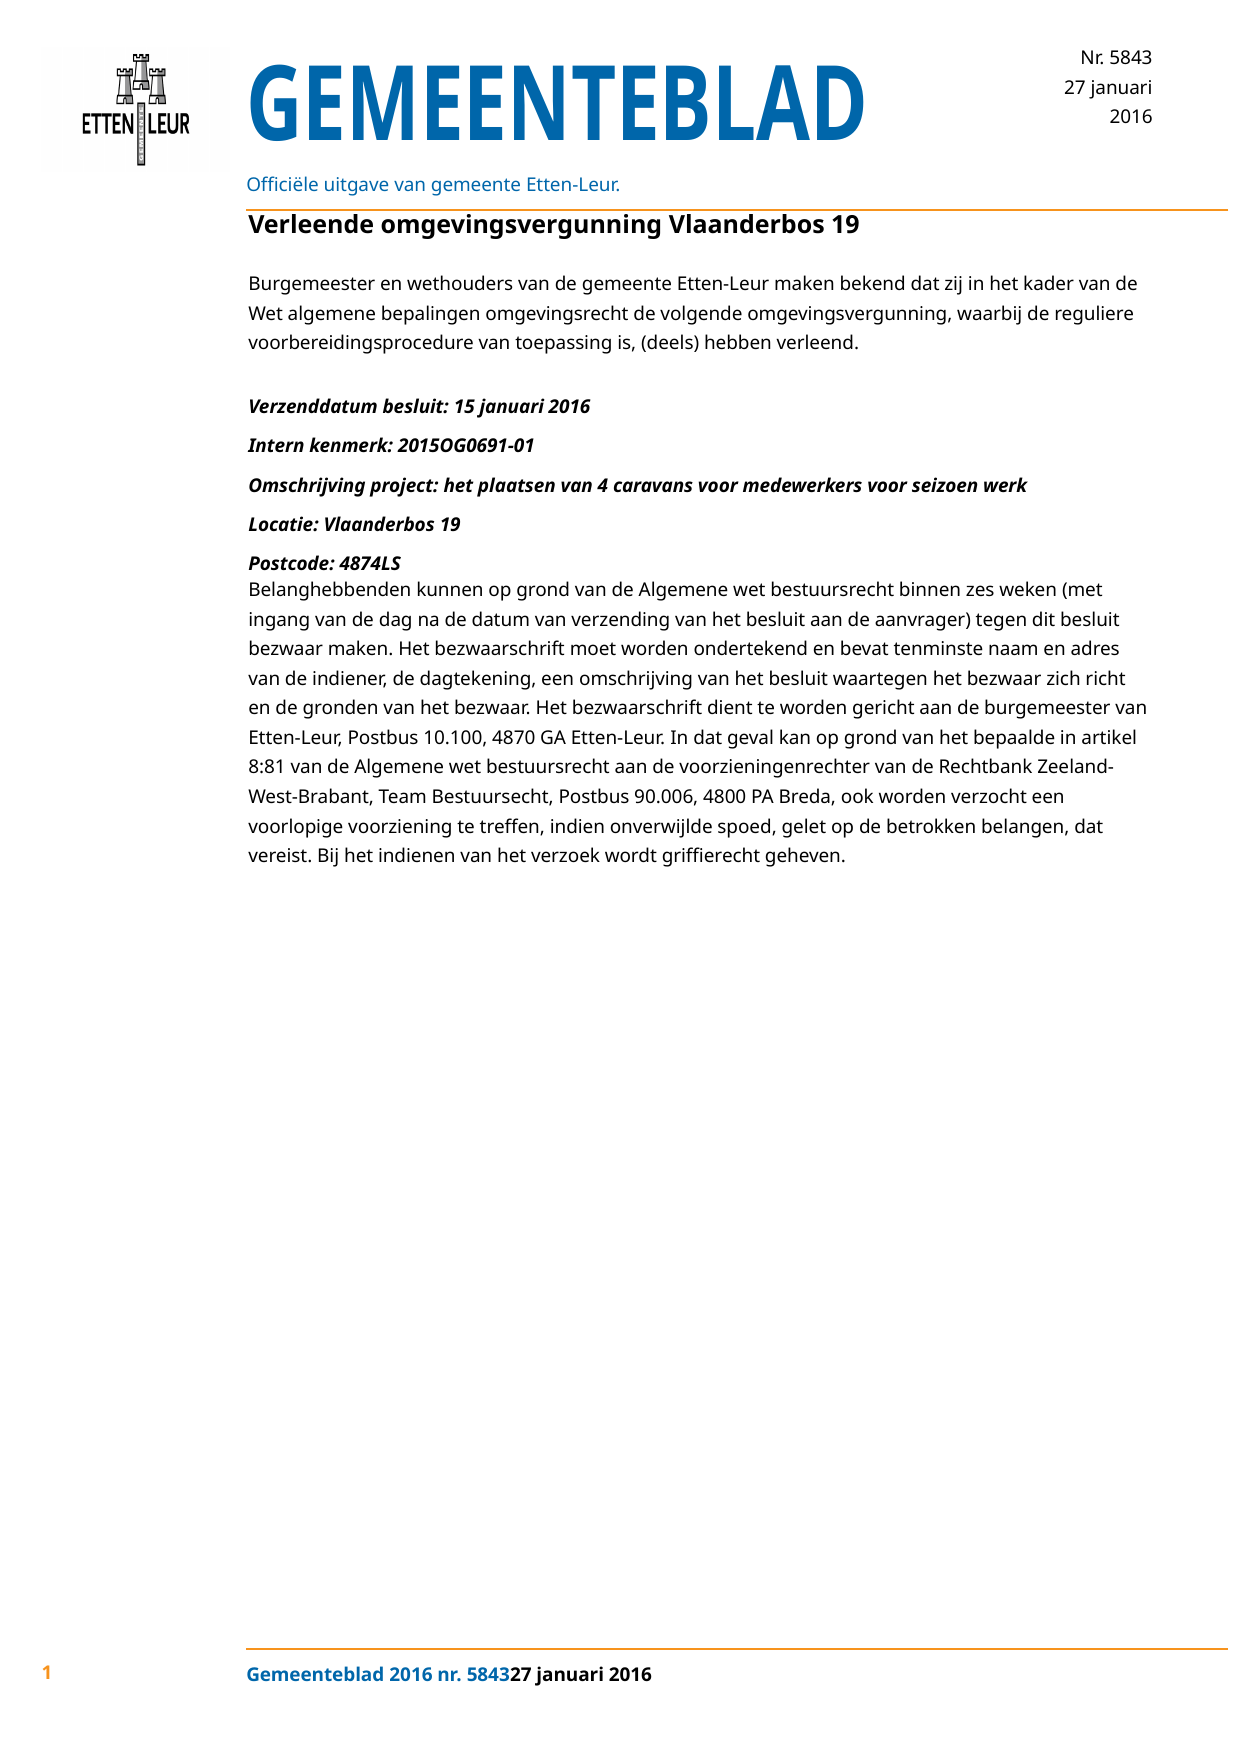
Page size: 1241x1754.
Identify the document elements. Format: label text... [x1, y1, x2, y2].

text Burgemeester en wethouders van de gemeente Etten-Leur maken bekend dat zij in het kader van de Wet algemene bepalingen omgevingsrecht de volgende omgevingsvergunning, waarbij de reguliere voorbereidingsprocedure van toepassing is, (deels) hebben verleend. [248, 270, 1152, 355]
text Locatie: Vlaanderbos 19 [248, 511, 1152, 537]
text Verleende omgevingsvergunning Vlaanderbos 19 [248, 211, 1152, 241]
text Belanghebbenden kunnen op grond van de Algemene wet bestuursrecht binnen zes weken (met ingang van de dag na de datum van verzending van het besluit aan de aanvrager) tegen dit besluit bezwaar maken. Het bezwaarschrift moet worden ondertekend en bevat tenminste naam en adres van de indiener, de dagtekening, een omschrijving van het besluit waartegen het bezwaar zich richt en de gronden van het bezwaar. Het bezwaarschrift dient te worden gericht aan de burgemeester van Etten-Leur, Postbus 10.100, 4870 GA Etten-Leur. In dat geval kan op grond van het bepaalde in artikel 8:81 van de Algemene wet bestuursrecht aan de voorzieningenrechter van de Rechtbank Zeeland-West-Brabant, Team Bestuursecht, Postbus 90.006, 4800 PA Breda, ook worden verzocht een voorlopige voorziening te treffen, indien onverwijlde spoed, gelet op de betrokken belangen, dat vereist. Bij het indienen van het verzoek wordt griffierecht geheven. [248, 576, 1152, 868]
picture [41, 47, 231, 172]
text Intern kenmerk: 2015OG0691-01 [248, 433, 1152, 458]
text Postcode: 4874LS [248, 551, 1152, 576]
text Omschrijving project: het plaatsen van 4 caravans voor medewerkers voor seizoen werk [248, 472, 1152, 498]
text Verzenddatum besluit: 15 januari 2016 [248, 393, 1152, 419]
